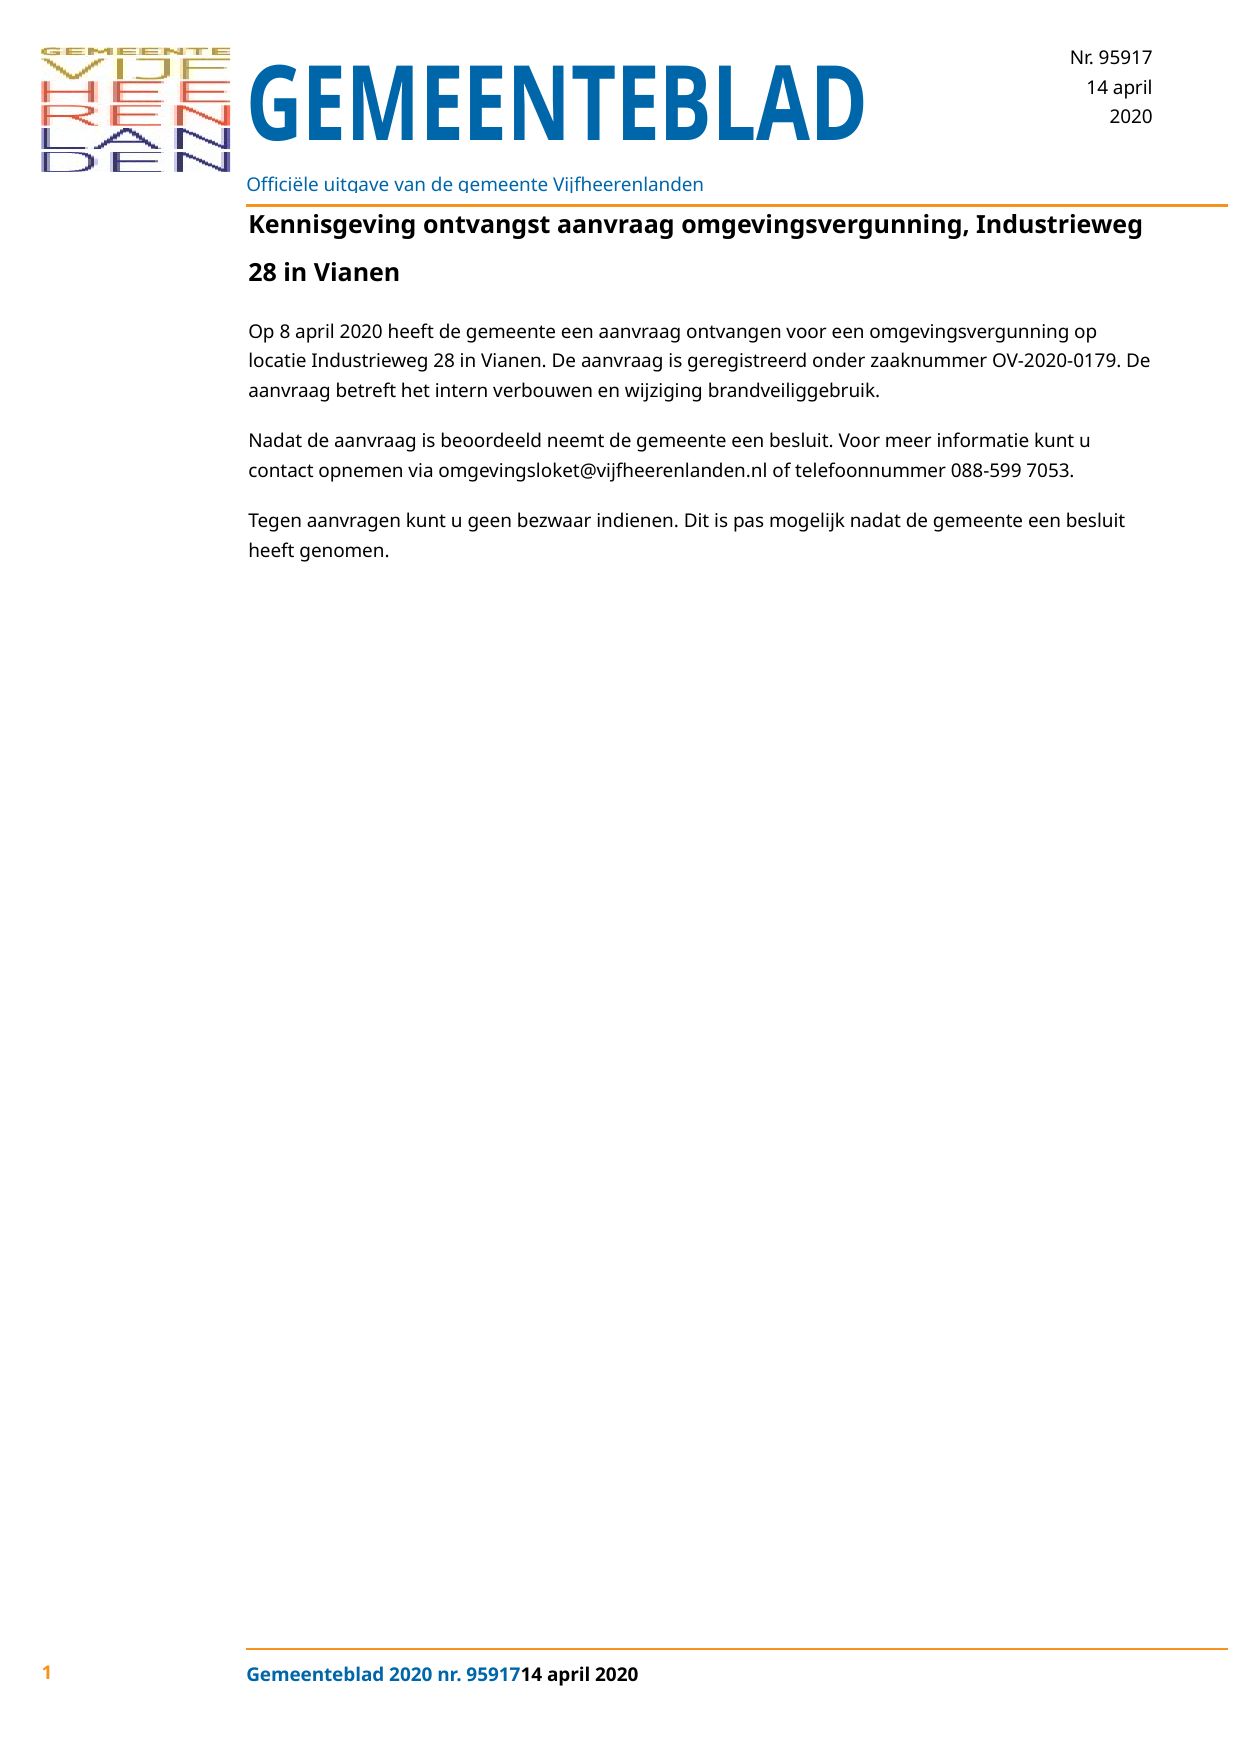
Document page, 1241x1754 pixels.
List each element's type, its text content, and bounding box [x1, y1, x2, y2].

text Op 8 april 2020 heeft de gemeente een aanvraag ontvangen voor een omgevingsvergunning op locatie Industrieweg 28 in Vianen. De aanvraag is geregistreerd onder zaaknummer OV-2020-0179. De aanvraag betreft het intern verbouwen en wijziging brandveiliggebruik. [248, 318, 1152, 403]
text Nadat de aanvraag is beoordeeld neemt de gemeente een besluit. Voor meer informatie kunt u contact opnemen via omgevingsloket@vijfheerenlanden.nl of telefoonnummer 088-599 7053. [248, 427, 1152, 483]
text Tegen aanvragen kunt u geen bezwaar indienen. Dit is pas mogelijk nadat de gemeente een besluit heeft genomen. [248, 507, 1152, 563]
text Kennisgeving ontvangst aanvraag omgevingsvergunning, Industrieweg 28 in Vianen [248, 207, 1152, 288]
picture [41, 47, 231, 172]
